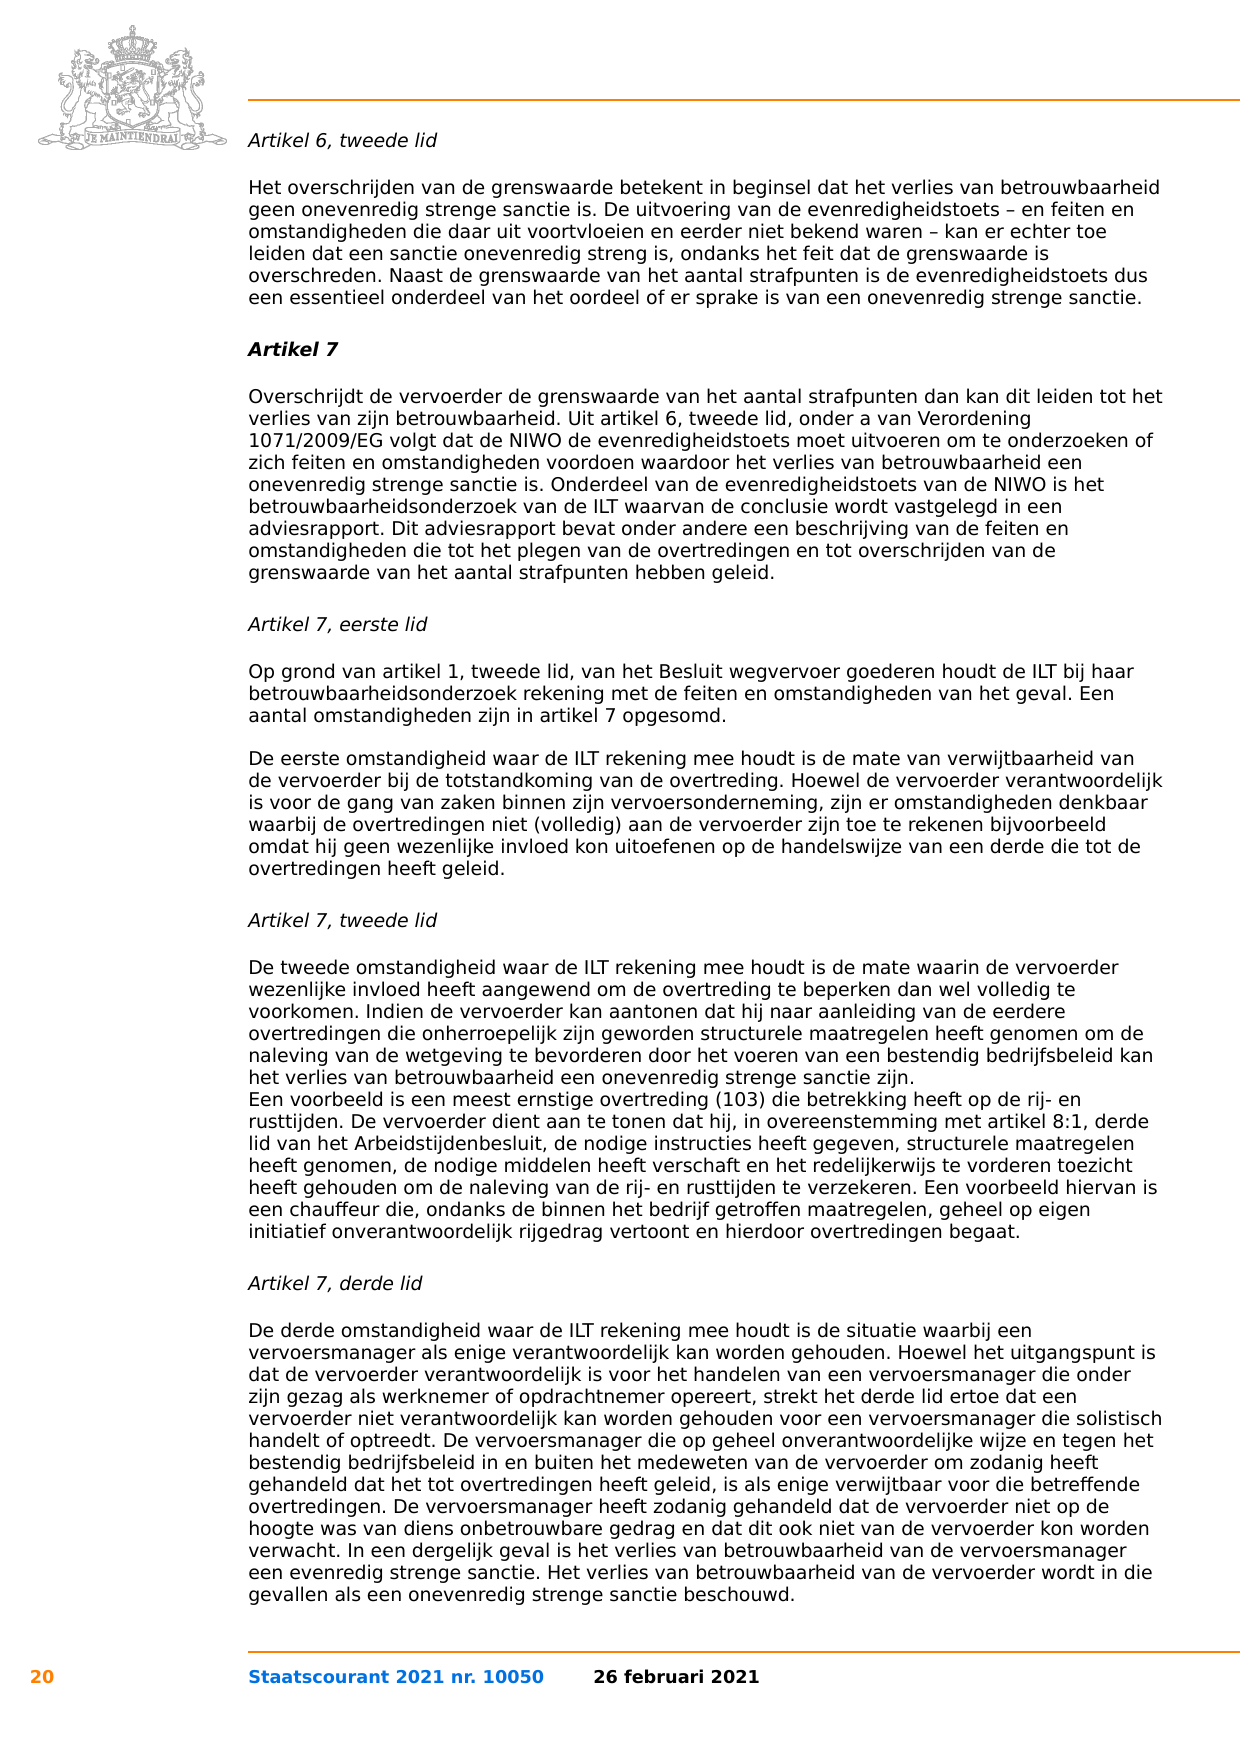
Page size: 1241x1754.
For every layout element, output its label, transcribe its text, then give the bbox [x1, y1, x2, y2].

text De tweede omstandigheid waar de ILT rekening mee houdt is de mate waarin de vervoerder wezenlijke invloed heeft aangewend om de overtreding te beperken dan wel volledig te voorkomen. Indien de vervoerder kan aantonen dat hij naar aanleiding van de eerdere overtredingen die onherroepelijk zijn geworden structurele maatregelen heeft genomen om de naleving van de wetgeving te bevorderen door het voeren van een bestendig bedrijfsbeleid kan het verlies van betrouwbaarheid een onevenredig strenge sanctie zijn. [248, 957, 1163, 1089]
subtitle Artikel 6, tweede lid [248, 130, 1163, 152]
text Overschrijdt de vervoerder de grenswaarde van het aantal strafpunten dan kan dit leiden tot het verlies van zijn betrouwbaarheid. Uit artikel 6, tweede lid, onder a van Verordening 1071/2009/EG volgt dat de NIWO de evenredigheidstoets moet uitvoeren om te onderzoeken of zich feiten en omstandigheden voordoen waardoor het verlies van betrouwbaarheid een onevenredig strenge sanctie is. Onderdeel van de evenredigheidstoets van de NIWO is het betrouwbaarheidsonderzoek van de ILT waarvan de conclusie wordt vastgelegd in een adviesrapport. Dit adviesrapport bevat onder andere een beschrijving van de feiten en omstandigheden die tot het plegen van de overtredingen en tot overschrijden van de grenswaarde van het aantal strafpunten hebben geleid. [248, 386, 1163, 583]
text Op grond van artikel 1, tweede lid, van het Besluit wegvervoer goederen houdt de ILT bij haar betrouwbaarheidsonderzoek rekening met de feiten en omstandigheden van het geval. Een aantal omstandigheden zijn in artikel 7 opgesomd. [248, 661, 1163, 726]
text De derde omstandigheid waar de ILT rekening mee houdt is de situatie waarbij een vervoersmanager als enige verantwoordelijk kan worden gehouden. Hoewel het uitgangspunt is dat de vervoerder verantwoordelijk is voor het handelen van een vervoersmanager die onder zijn gezag als werknemer of opdrachtnemer opereert, strekt het derde lid ertoe dat een vervoerder niet verantwoordelijk kan worden gehouden voor een vervoersmanager die solistisch handelt of optreedt. De vervoersmanager die op geheel onverantwoordelijke wijze en tegen het bestendig bedrijfsbeleid in en buiten het medeweten van de vervoerder om zodanig heeft gehandeld dat het tot overtredingen heeft geleid, is als enige verwijtbaar voor die betreffende overtredingen. De vervoersmanager heeft zodanig gehandeld dat de vervoerder niet op de hoogte was van diens onbetrouwbare gedrag en dat dit ook niet van de vervoerder kon worden verwacht. In een dergelijk geval is het verlies van betrouwbaarheid van de vervoersmanager een evenredig strenge sanctie. Het verlies van betrouwbaarheid van de vervoerder wordt in die gevallen als een onevenredig strenge sanctie beschouwd. [248, 1320, 1163, 1606]
text Het overschrijden van de grenswaarde betekent in beginsel dat het verlies van betrouwbaarheid geen onevenredig strenge sanctie is. De uitvoering van de evenredigheidstoets – en feiten en omstandigheden die daar uit voortvloeien en eerder niet bekend waren – kan er echter toe leiden dat een sanctie onevenredig streng is, ondanks het feit dat de grenswaarde is overschreden. Naast de grenswaarde van het aantal strafpunten is de evenredigheidstoets dus een essentieel onderdeel van het oordeel of er sprake is van een onevenredig strenge sanctie. [248, 177, 1163, 309]
text Een voorbeeld is een meest ernstige overtreding (103) die betrekking heeft op de rij- en rusttijden. De vervoerder dient aan te tonen dat hij, in overeenstemming met artikel 8:1, derde lid van het Arbeidstijdenbesluit, de nodige instructies heeft gegeven, structurele maatregelen heeft genomen, de nodige middelen heeft verschaft en het redelijkerwijs te vorderen toezicht heeft gehouden om de naleving van de rij- en rusttijden te verzekeren. Een voorbeeld hiervan is een chauffeur die, ondanks de binnen het bedrijf getroffen maatregelen, geheel op eigen initiatief onverantwoordelijk rijgedrag vertoont en hierdoor overtredingen begaat. [248, 1089, 1163, 1243]
subtitle Artikel 7, eerste lid [248, 613, 1163, 636]
subtitle Artikel 7, tweede lid [248, 910, 1163, 932]
text De eerste omstandigheid waar de ILT rekening mee houdt is de mate van verwijtbaarheid van de vervoerder bij de totstandkoming van de overtreding. Hoewel de vervoerder verantwoordelijk is voor de gang van zaken binnen zijn vervoersonderneming, zijn er omstandigheden denkbaar waarbij de overtredingen niet (volledig) aan de vervoerder zijn toe te rekenen bijvoorbeeld omdat hij geen wezenlijke invloed kon uitoefenen op de handelswijze van een derde die tot de overtredingen heeft geleid. [248, 748, 1163, 880]
picture [38, 25, 227, 150]
subtitle Artikel 7 [248, 339, 1163, 361]
subtitle Artikel 7, derde lid [248, 1273, 1163, 1295]
